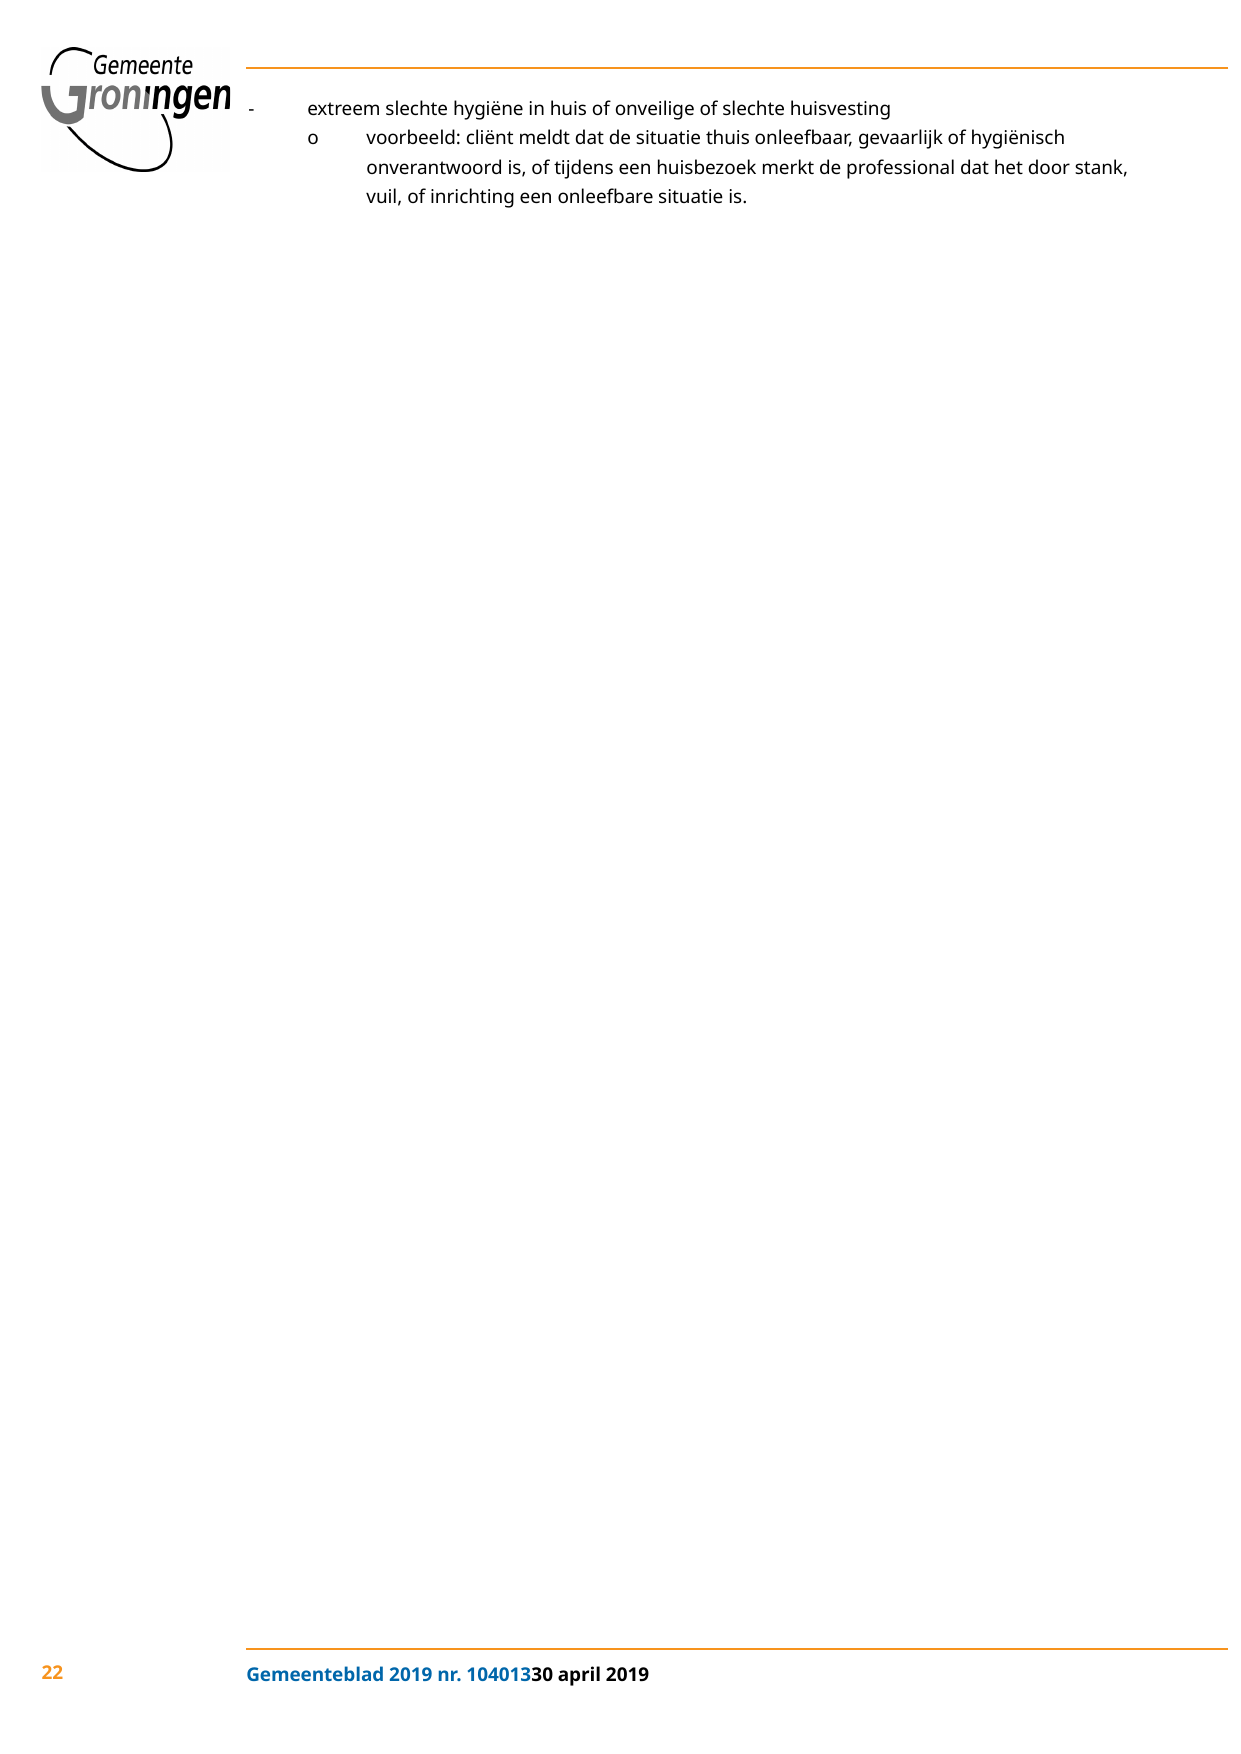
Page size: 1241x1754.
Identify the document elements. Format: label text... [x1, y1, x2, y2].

list voorbeeld: cliënt meldt dat de situatie thuis onleefbaar, gevaarlijk of hygiënisch onverantwoord is, of tijdens een huisbezoek merkt de professional dat het door stank, vuil, of inrichting een onleefbare situatie is. [307, 124, 1152, 209]
picture [41, 47, 231, 172]
list extreem slechte hygiëne in huis of onveilige of slechte huisvesting [248, 95, 1152, 121]
